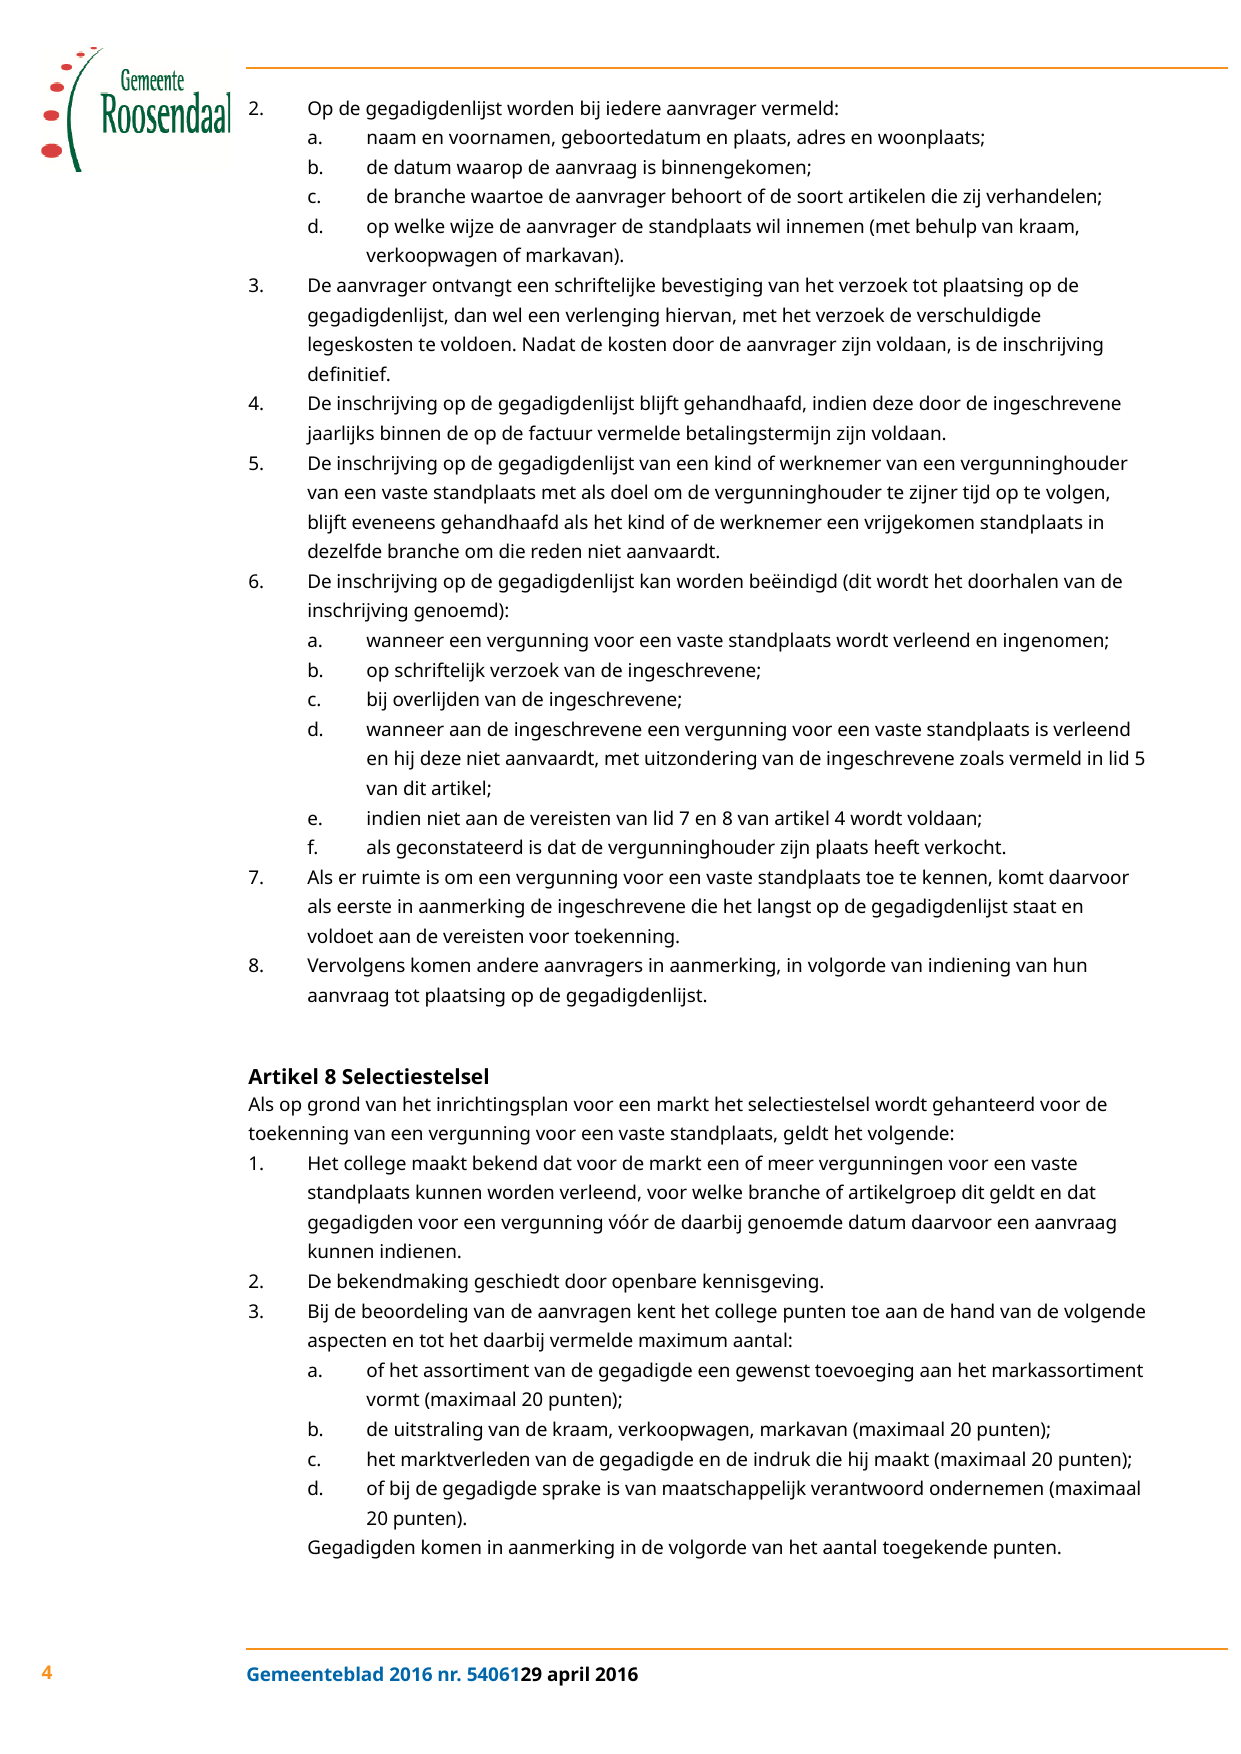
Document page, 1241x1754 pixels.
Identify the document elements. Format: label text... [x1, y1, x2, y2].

list De inschrijving op de gegadigdenlijst van een kind of werknemer van een vergunninghouder van een vaste standplaats met als doel om de vergunninghouder te zijner tijd op te volgen, blijft eveneens gehandhaafd als het kind of de werknemer een vrijgekomen standplaats in dezelfde branche om die reden niet aanvaardt. [248, 450, 1152, 564]
list de datum waarop de aanvraag is binnengekomen; [307, 154, 1152, 180]
list Bij de beoordeling van de aanvragen kent het college punten toe aan de hand van de volgende aspecten en tot het daarbij vermelde maximum aantal: [248, 1298, 1152, 1353]
list de branche waartoe de aanvrager behoort of de soort artikelen die zij verhandelen; [307, 183, 1152, 209]
list Vervolgens komen andere aanvragers in aanmerking, in volgorde van indiening van hun aanvraag tot plaatsing op de gegadigdenlijst. [248, 953, 1152, 1008]
list De bekendmaking geschiedt door openbare kennisgeving. [248, 1268, 1152, 1294]
list Op de gegadigdenlijst worden bij iedere aanvrager vermeld: [248, 95, 1152, 121]
list het marktverleden van de gegadigde en de indruk die hij maakt (maximaal 20 punten); [307, 1446, 1152, 1471]
picture [41, 47, 231, 172]
list indien niet aan de vereisten van lid 7 en 8 van artikel 4 wordt voldaan; [307, 805, 1152, 831]
list of bij de gegadigde sprake is van maatschappelijk verantwoord ondernemen (maximaal 20 punten). [307, 1475, 1152, 1531]
list Het college maakt bekend dat voor de markt een of meer vergunningen voor een vaste standplaats kunnen worden verleend, voor welke branche of artikelgroep dit geldt en dat gegadigden voor een vergunning vóór de daarbij genoemde datum daarvoor een aanvraag kunnen indienen. [248, 1150, 1152, 1264]
list wanneer aan de ingeschrevene een vergunning voor een vaste standplaats is verleend en hij deze niet aanvaardt, met uitzondering van de ingeschrevene zoals vermeld in lid 5 van dit artikel; [307, 716, 1152, 801]
list Gegadigden komen in aanmerking in de volgorde van het aantal toegekende punten. [248, 1534, 1152, 1560]
list Als er ruimte is om een vergunning voor een vaste standplaats toe te kennen, komt daarvoor als eerste in aanmerking de ingeschrevene die het langst op de gegadigdenlijst staat en voldoet aan de vereisten voor toekenning. [248, 864, 1152, 949]
list de uitstraling van de kraam, verkoopwagen, markavan (maximaal 20 punten); [307, 1416, 1152, 1442]
list op schriftelijk verzoek van de ingeschrevene; [307, 657, 1152, 683]
list naam en voornamen, geboortedatum en plaats, adres en woonplaats; [307, 124, 1152, 150]
list of het assortiment van de gegadigde een gewenst toevoeging aan het markassortiment vormt (maximaal 20 punten); [307, 1357, 1152, 1412]
list op welke wijze de aanvrager de standplaats wil innemen (met behulp van kraam, verkoopwagen of markavan). [307, 213, 1152, 268]
text Als op grond van het inrichtingsplan voor een markt het selectiestelsel wordt gehanteerd voor de toekenning van een vergunning voor een vaste standplaats, geldt het volgende: [248, 1091, 1152, 1146]
list De inschrijving op de gegadigdenlijst blijft gehandhaafd, indien deze door de ingeschrevene jaarlijks binnen de op de factuur vermelde betalingstermijn zijn voldaan. [248, 391, 1152, 446]
list als geconstateerd is dat de vergunninghouder zijn plaats heeft verkocht. [307, 834, 1152, 860]
list De aanvrager ontvangt een schriftelijke bevestiging van het verzoek tot plaatsing op de gegadigdenlijst, dan wel een verlenging hiervan, met het verzoek de verschuldigde legeskosten te voldoen. Nadat de kosten door de aanvrager zijn voldaan, is de inschrijving definitief. [248, 272, 1152, 387]
list De inschrijving op de gegadigdenlijst kan worden beëindigd (dit wordt het doorhalen van de inschrijving genoemd): [248, 568, 1152, 623]
list bij overlijden van de ingeschrevene; [307, 686, 1152, 712]
list wanneer een vergunning voor een vaste standplaats wordt verleend en ingenomen; [307, 627, 1152, 653]
text Artikel 8 Selectiestelsel [248, 1062, 1152, 1091]
